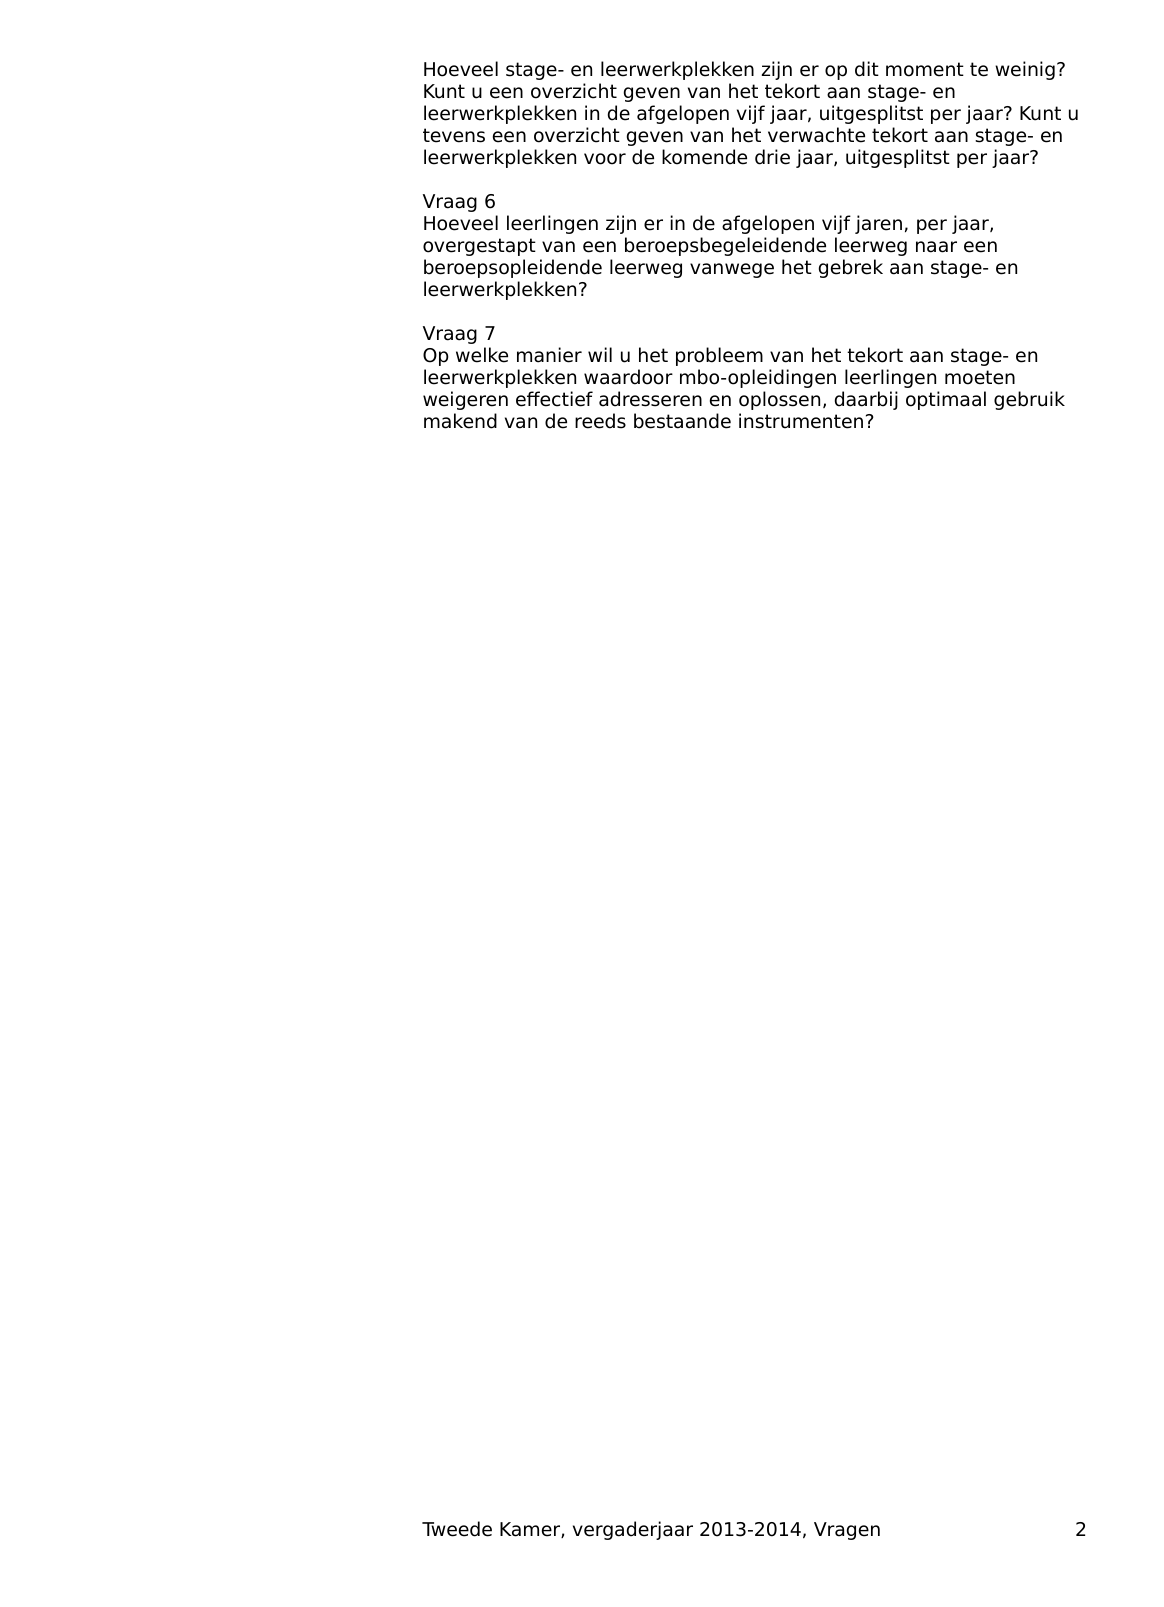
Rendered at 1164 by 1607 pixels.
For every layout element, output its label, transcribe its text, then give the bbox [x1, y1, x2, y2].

text Vraag 7 [422, 323, 1087, 345]
text Hoeveel leerlingen zijn er in de afgelopen vijf jaren, per jaar, overgestapt van een beroepsbegeleidende leerweg naar een beroepsopleidende leerweg vanwege het gebrek aan stage- en leerwerkplekken? [422, 213, 1087, 301]
text Vraag 6 [422, 191, 1087, 213]
text Hoeveel stage- en leerwerkplekken zijn er op dit moment te weinig? Kunt u een overzicht geven van het tekort aan stage- en leerwerkplekken in de afgelopen vijf jaar, uitgesplitst per jaar? Kunt u tevens een overzicht geven van het verwachte tekort aan stage- en leerwerkplekken voor de komende drie jaar, uitgesplitst per jaar? [422, 59, 1087, 169]
text Op welke manier wil u het probleem van het tekort aan stage- en leerwerkplekken waardoor mbo-opleidingen leerlingen moeten weigeren effectief adresseren en oplossen, daarbij optimaal gebruik makend van de reeds bestaande instrumenten? [422, 345, 1087, 433]
